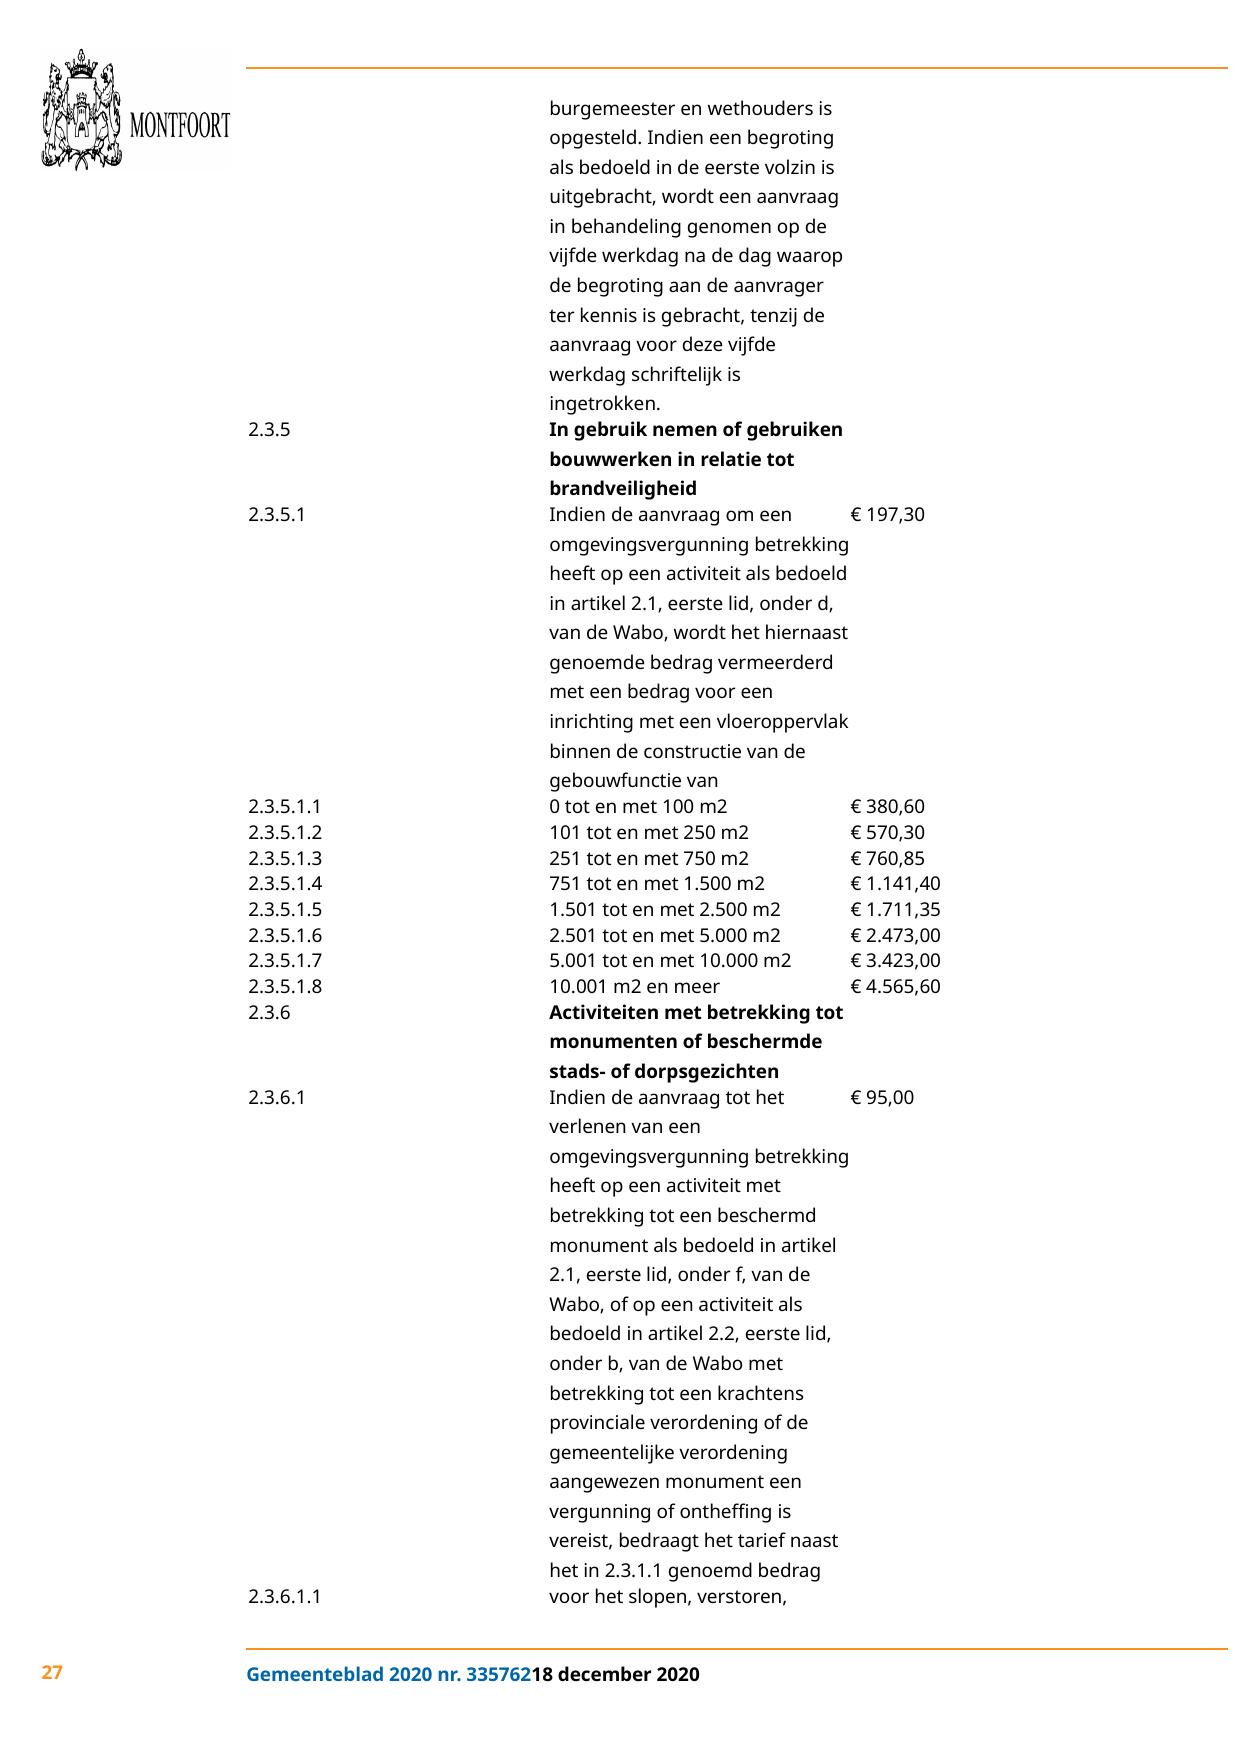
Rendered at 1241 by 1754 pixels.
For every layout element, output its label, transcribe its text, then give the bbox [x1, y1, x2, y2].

table_cell 2.501 tot en met 5.000 m2 [549, 922, 850, 948]
table_cell € 1.711,35 [850, 896, 1152, 922]
table_cell 10.001 m2 en meer [549, 973, 850, 999]
table_cell € 760,85 [850, 845, 1152, 870]
table_cell 2.3.5 [248, 416, 549, 501]
table_cell € 95,00 [850, 1084, 1152, 1583]
table_cell € 380,60 [850, 793, 1152, 819]
table_cell 2.3.5.1 [248, 501, 549, 793]
table_cell burgemeester en wethouders is opgesteld. Indien een begroting als bedoeld in de eerste volzin is uitgebracht, wordt een aanvraag in behandeling genomen op de vijfde werkdag na de dag waarop de begroting aan de aanvrager ter kennis is gebracht, tenzij de aanvraag voor deze vijfde werkdag schriftelijk is ingetrokken. [549, 95, 850, 416]
table_cell [850, 416, 1152, 501]
table_cell 2.3.5.1.4 [248, 870, 549, 896]
table_cell 251 tot en met 750 m2 [549, 845, 850, 870]
table_cell 2.3.5.1.7 [248, 948, 549, 973]
table_cell voor het slopen, verstoren, [549, 1583, 850, 1609]
table_cell € 3.423,00 [850, 948, 1152, 973]
table_cell 2.3.5.1.1 [248, 793, 549, 819]
table_cell 751 tot en met 1.500 m2 [549, 870, 850, 896]
table_cell € 4.565,60 [850, 973, 1152, 999]
table_cell [850, 95, 1152, 416]
table_cell 5.001 tot en met 10.000 m2 [549, 948, 850, 973]
table_cell [850, 1583, 1152, 1609]
table_cell 1.501 tot en met 2.500 m2 [549, 896, 850, 922]
table_cell 2.3.6 [248, 999, 549, 1084]
table_cell Activiteiten met betrekking tot monumenten of beschermde stads- of dorpsgezichten [549, 999, 850, 1084]
table_cell 2.3.6.1.1 [248, 1583, 549, 1609]
table_cell 2.3.5.1.6 [248, 922, 549, 948]
table_cell 101 tot en met 250 m2 [549, 819, 850, 845]
table_cell € 197,30 [850, 501, 1152, 793]
table_cell € 1.141,40 [850, 870, 1152, 896]
table_cell 2.3.5.1.5 [248, 896, 549, 922]
table_cell € 2.473,00 [850, 922, 1152, 948]
table_cell 2.3.5.1.2 [248, 819, 549, 845]
table_cell 2.3.5.1.3 [248, 845, 549, 870]
table_cell 0 tot en met 100 m2 [549, 793, 850, 819]
table_cell [850, 999, 1152, 1084]
table_cell 2.3.6.1 [248, 1084, 549, 1583]
table_cell In gebruik nemen of gebruiken bouwwerken in relatie tot brandveiligheid [549, 416, 850, 501]
table_cell [248, 95, 549, 416]
table_cell Indien de aanvraag tot het verlenen van een omgevingsvergunning betrekking heeft op een activiteit met betrekking tot een beschermd monument als bedoeld in artikel 2.1, eerste lid, onder f, van de Wabo, of op een activiteit als bedoeld in artikel 2.2, eerste lid, onder b, van de Wabo met betrekking tot een krachtens provinciale verordening of de gemeentelijke verordening aangewezen monument een vergunning of ontheffing is vereist, bedraagt het tarief naast het in 2.3.1.1 genoemd bedrag [549, 1084, 850, 1583]
picture [41, 47, 231, 172]
table_cell 2.3.5.1.8 [248, 973, 549, 999]
table_cell Indien de aanvraag om een omgevingsvergunning betrekking heeft op een activiteit als bedoeld in artikel 2.1, eerste lid, onder d, van de Wabo, wordt het hiernaast genoemde bedrag vermeerderd met een bedrag voor een inrichting met een vloeroppervlak binnen de constructie van de gebouwfunctie van [549, 501, 850, 793]
table_cell € 570,30 [850, 819, 1152, 845]
